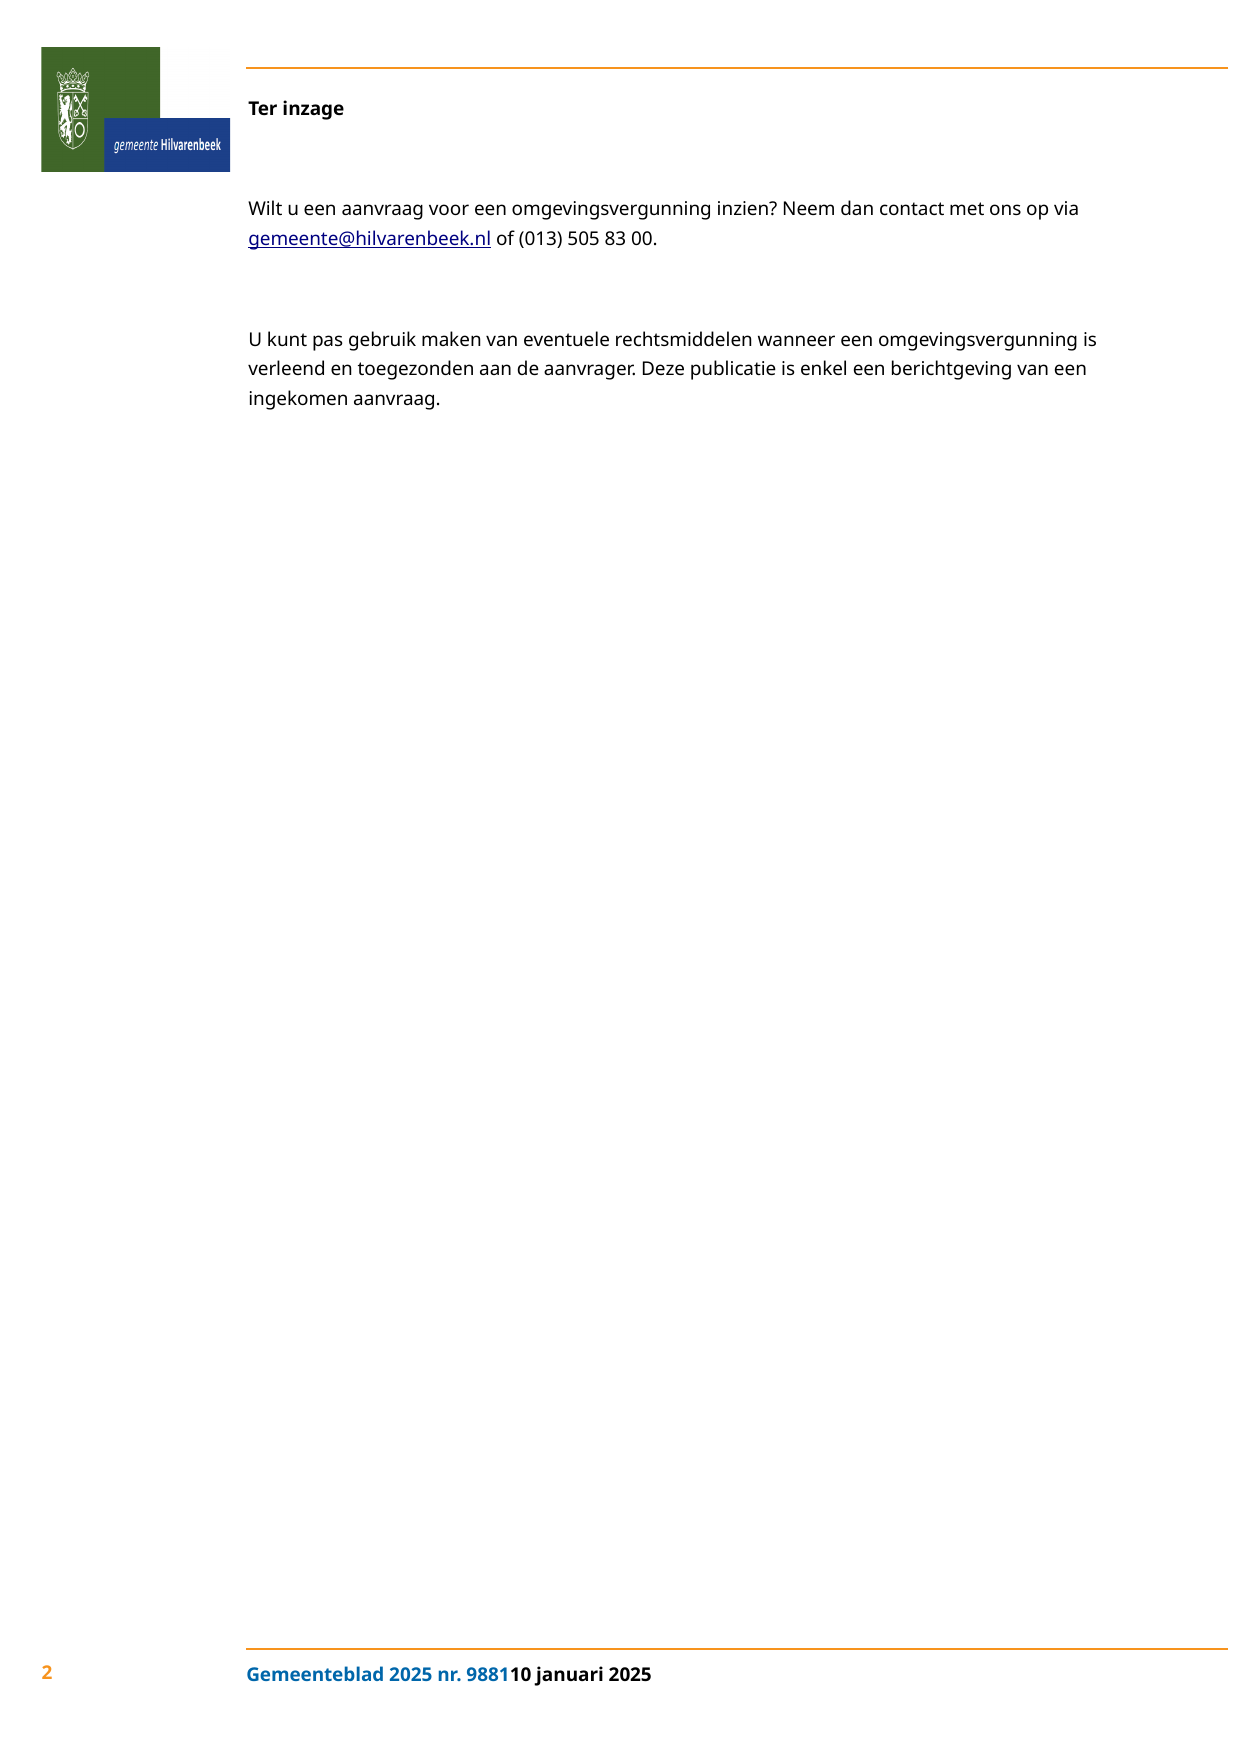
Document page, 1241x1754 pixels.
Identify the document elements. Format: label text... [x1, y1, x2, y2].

text U kunt pas gebruik maken van eventuele rechtsmiddelen wanneer een omgevingsvergunning is verleend en toegezonden aan de aanvrager. Deze publicatie is enkel een berichtgeving van een ingekomen aanvraag. [248, 326, 1152, 411]
text Wilt u een aanvraag voor een omgevingsvergunning inzien? Neem dan contact met ons op via gemeente@hilvarenbeek.nl of (013) 505 83 00. [248, 196, 1152, 251]
picture [41, 47, 231, 172]
text Ter inzage [248, 95, 1152, 121]
